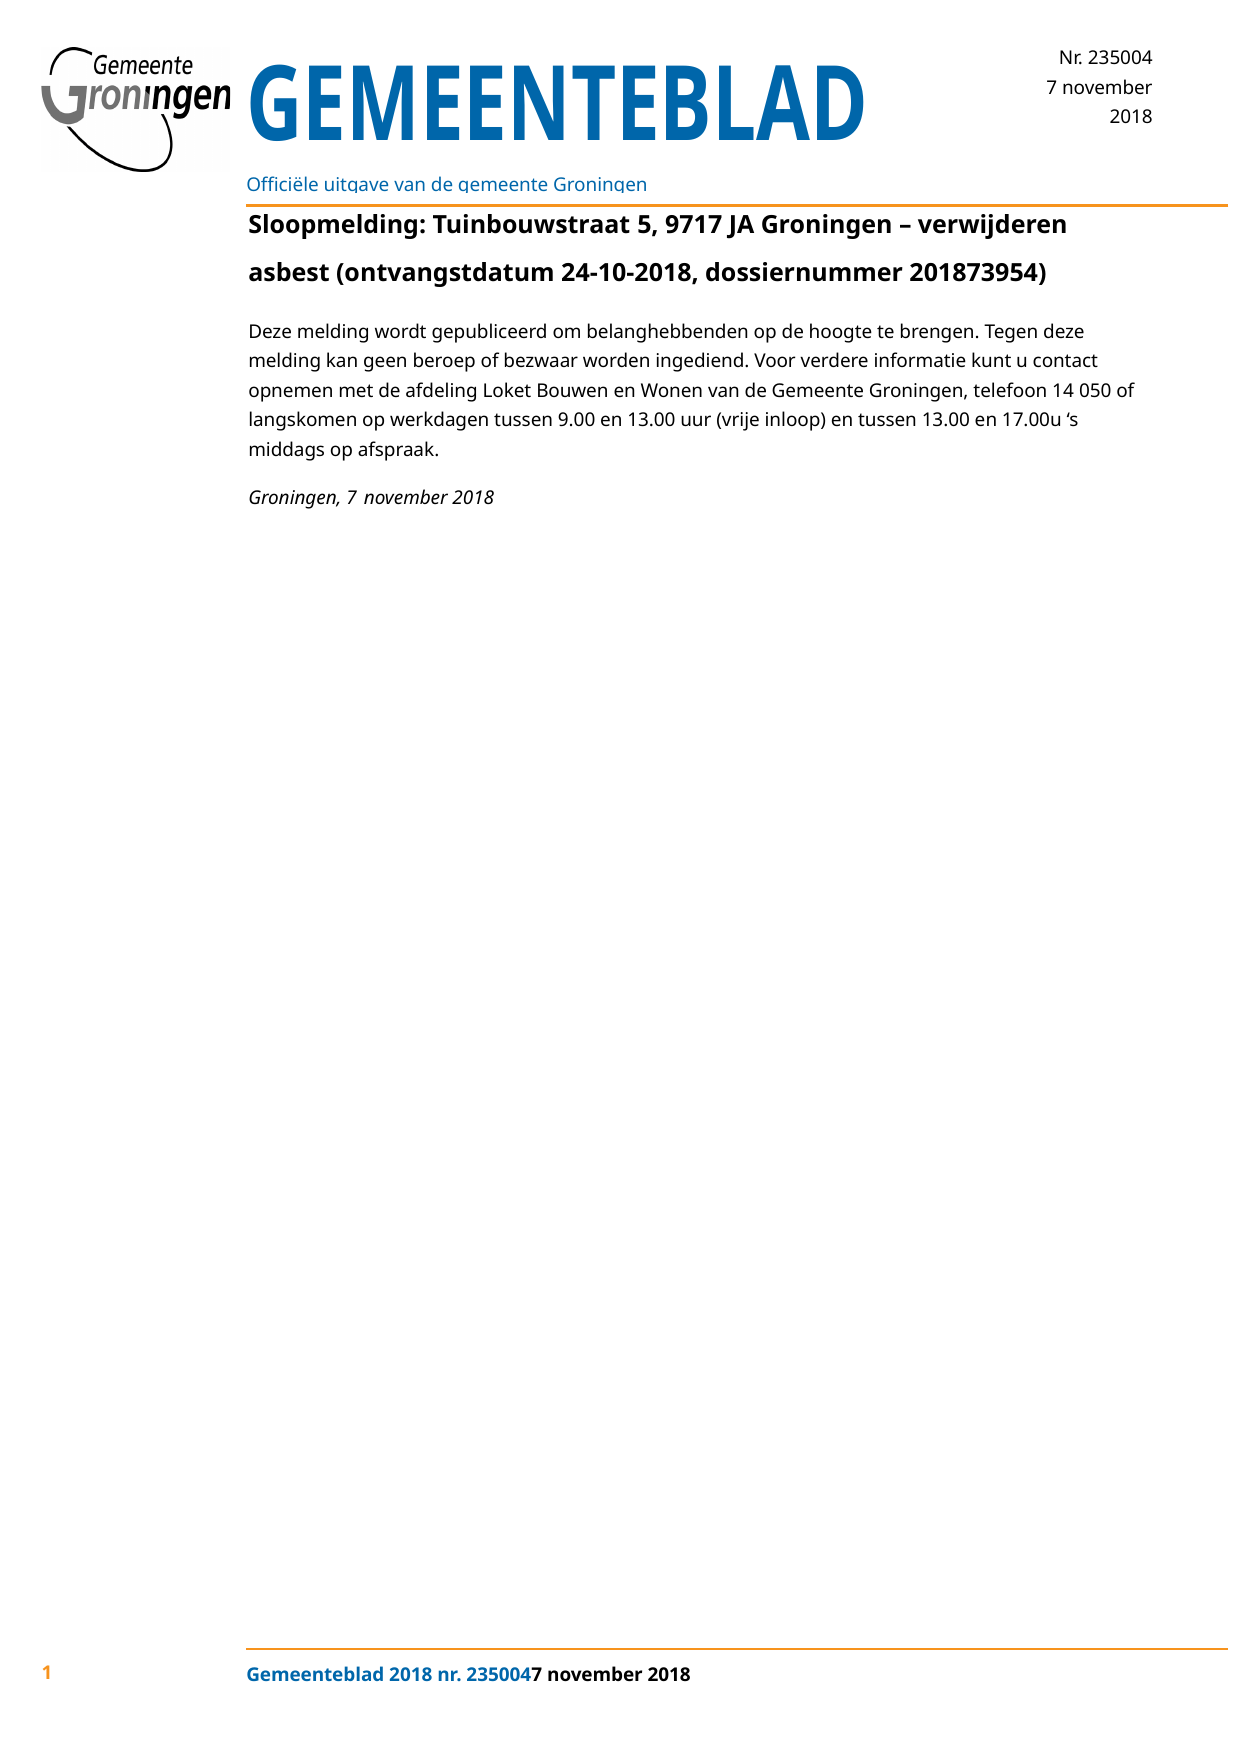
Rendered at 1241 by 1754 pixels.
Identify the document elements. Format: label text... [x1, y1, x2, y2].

text Groningen, 7 november 2018 [248, 484, 1152, 510]
picture [41, 47, 231, 172]
text Sloopmelding: Tuinbouwstraat 5, 9717 JA Groningen – verwijderen asbest (ontvangstdatum 24-10-2018, dossiernummer 201873954) [248, 207, 1152, 288]
text Deze melding wordt gepubliceerd om belanghebbenden op de hoogte te brengen. Tegen deze melding kan geen beroep of bezwaar worden ingediend. Voor verdere informatie kunt u contact opnemen met de afdeling Loket Bouwen en Wonen van de Gemeente Groningen, telefoon 14 050 of langskomen op werkdagen tussen 9.00 en 13.00 uur (vrije inloop) en tussen 13.00 en 17.00u ‘s middags op afspraak. [248, 318, 1152, 462]
